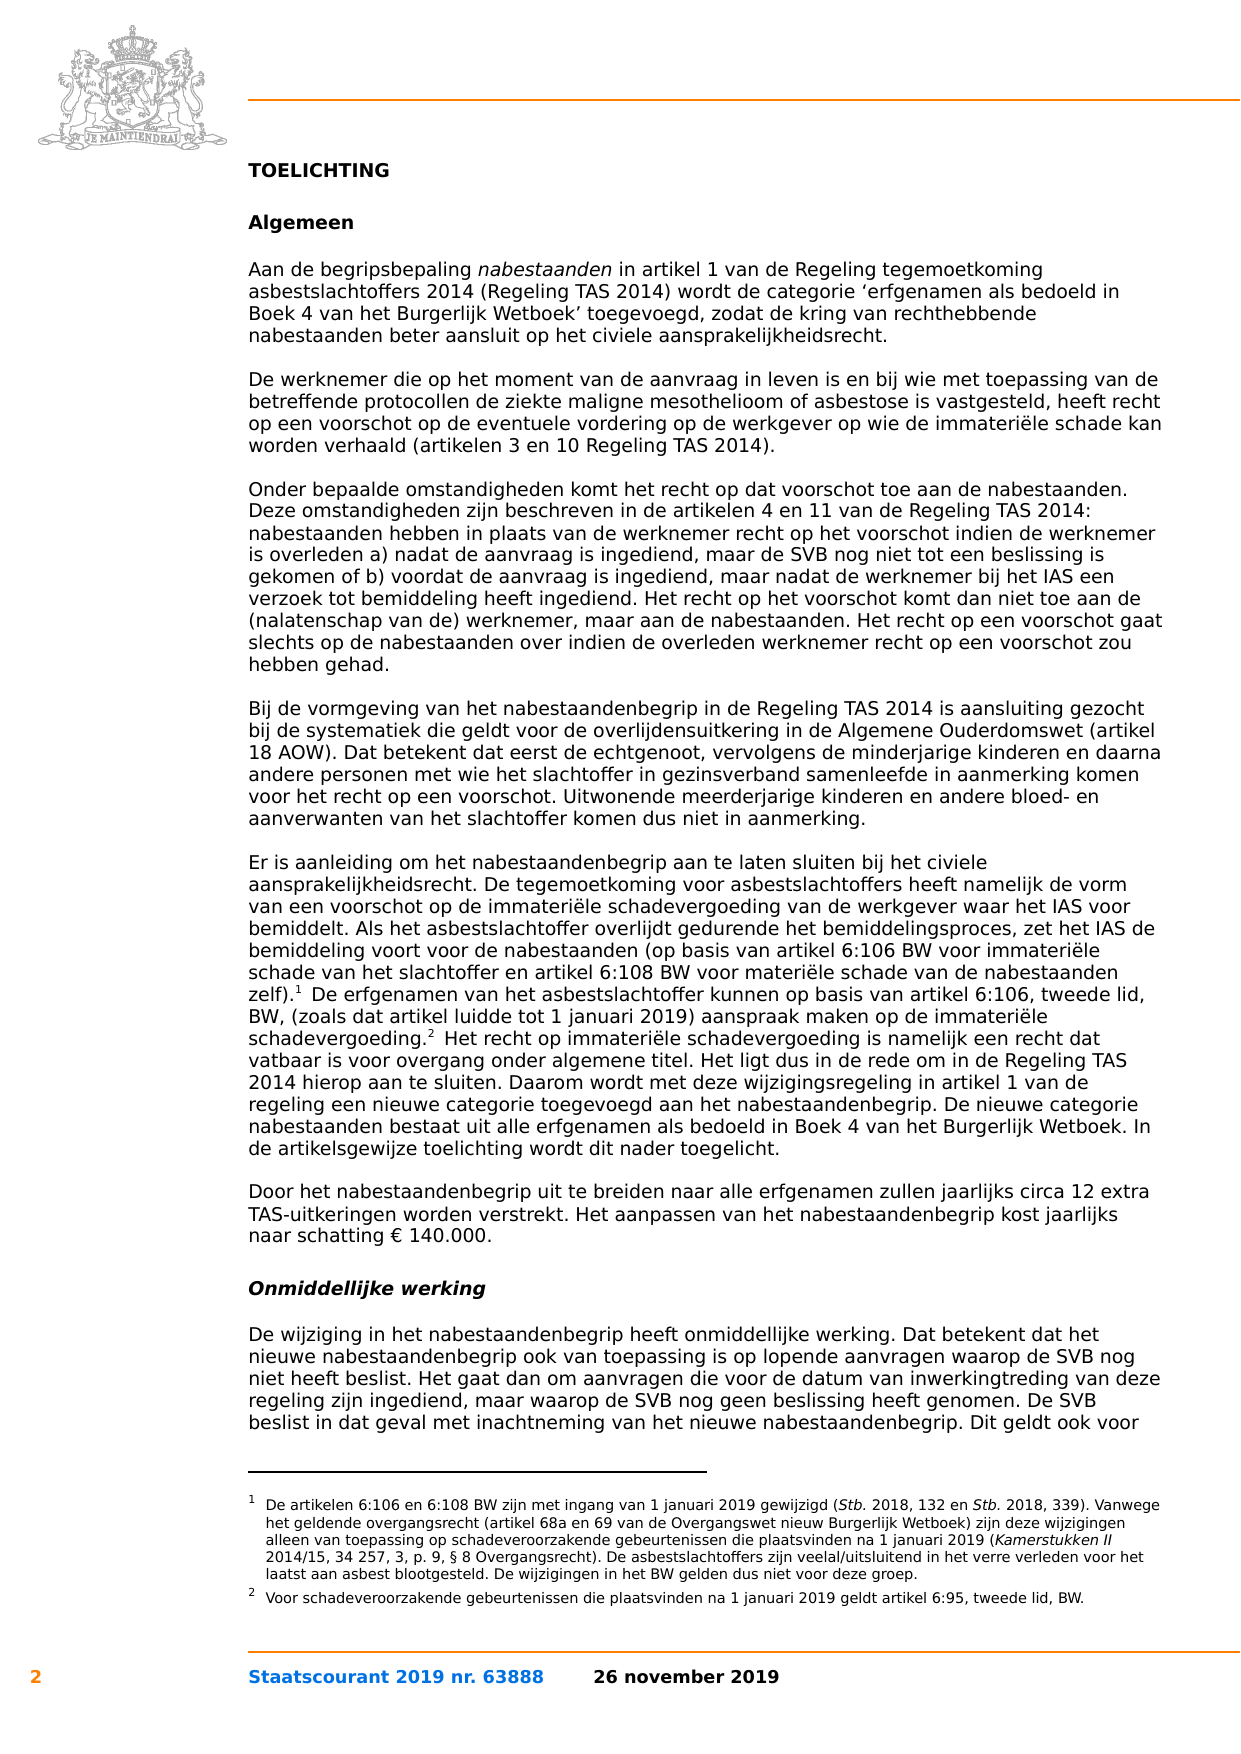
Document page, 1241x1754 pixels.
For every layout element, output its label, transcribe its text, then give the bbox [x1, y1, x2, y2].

subtitle TOELICHTING [248, 160, 1163, 182]
text Onder bepaalde omstandigheden komt het recht op dat voorschot toe aan de nabestaanden. Deze omstandigheden zijn beschreven in de artikelen 4 en 11 van de Regeling TAS 2014: nabestaanden hebben in plaats van de werknemer recht op het voorschot indien de werknemer is overleden a) nadat de aanvraag is ingediend, maar de SVB nog niet tot een beslissing is gekomen of b) voordat de aanvraag is ingediend, maar nadat de werknemer bij het IAS een verzoek tot bemiddeling heeft ingediend. Het recht op het voorschot komt dan niet toe aan de (nalatenschap van de) werknemer, maar aan de nabestaanden. Het recht op een voorschot gaat slechts op de nabestaanden over indien de overleden werknemer recht op een voorschot zou hebben gehad. [248, 478, 1163, 676]
text De werknemer die op het moment van de aanvraag in leven is en bij wie met toepassing van de betreffende protocollen de ziekte maligne mesothelioom of asbestose is vastgesteld, heeft recht op een voorschot op de eventuele vordering op de werkgever op wie de immateriële schade kan worden verhaald (artikelen 3 en 10 Regeling TAS 2014). [248, 369, 1163, 457]
text De wijziging in het nabestaandenbegrip heeft onmiddellijke werking. Dat betekent dat het nieuwe nabestaandenbegrip ook van toepassing is op lopende aanvragen waarop de SVB nog niet heeft beslist. Het gaat dan om aanvragen die voor de datum van inwerkingtreding van deze regeling zijn ingediend, maar waarop de SVB nog geen beslissing heeft genomen. De SVB beslist in dat geval met inachtneming van het nieuwe nabestaandenbegrip. Dit geldt ook voor [248, 1324, 1163, 1434]
text Bij de vormgeving van het nabestaandenbegrip in de Regeling TAS 2014 is aansluiting gezocht bij de systematiek die geldt voor de overlijdensuitkering in de Algemene Ouderdomswet (artikel 18 AOW). Dat betekent dat eerst de echtgenoot, vervolgens de minderjarige kinderen en daarna andere personen met wie het slachtoffer in gezinsverband samenleefde in aanmerking komen voor het recht op een voorschot. Uitwonende meerderjarige kinderen en andere bloed- en aanverwanten van het slachtoffer komen dus niet in aanmerking. [248, 698, 1163, 830]
text Voor schadeveroorzakende gebeurtenissen die plaatsvinden na 1 januari 2019 geldt artikel 6:95, tweede lid, BW. [248, 1586, 1163, 1608]
text Er is aanleiding om het nabestaandenbegrip aan te laten sluiten bij het civiele aansprakelijkheidsrecht. De tegemoetkoming voor asbestslachtoffers heeft namelijk de vorm van een voorschot op de immateriële schadevergoeding van de werkgever waar het IAS voor bemiddelt. Als het asbestslachtoffer overlijdt gedurende het bemiddelingsproces, zet het IAS de bemiddeling voort voor de nabestaanden (op basis van artikel 6:106 BW voor immateriële schade van het slachtoffer en artikel 6:108 BW voor materiële schade van de nabestaanden zelf). De erfgenamen van het asbestslachtoffer kunnen op basis van artikel 6:106, tweede lid, BW, (zoals dat artikel luidde tot 1 januari 2019) aanspraak maken op de immateriële schadevergoeding. Het recht op immateriële schadevergoeding is namelijk een recht dat vatbaar is voor overgang onder algemene titel. Het ligt dus in de rede om in de Regeling TAS 2014 hierop aan te sluiten. Daarom wordt met deze wijzigingsregeling in artikel 1 van de regeling een nieuwe categorie toegevoegd aan het nabestaandenbegrip. De nieuwe categorie nabestaanden bestaat uit alle erfgenamen als bedoeld in Boek 4 van het Burgerlijk Wetboek. In de artikelsgewijze toelichting wordt dit nader toegelicht. [248, 852, 1163, 1159]
picture [38, 25, 227, 150]
text Door het nabestaandenbegrip uit te breiden naar alle erfgenamen zullen jaarlijks circa 12 extra TAS-uitkeringen worden verstrekt. Het aanpassen van het nabestaandenbegrip kost jaarlijks naar schatting € 140.000. [248, 1181, 1163, 1247]
text De artikelen 6:106 en 6:108 BW zijn met ingang van 1 januari 2019 gewijzigd (Stb. 2018, 132 en Stb. 2018, 339). Vanwege het geldende overgangsrecht (artikel 68a en 69 van de Overgangswet nieuw Burgerlijk Wetboek) zijn deze wijzigingen alleen van toepassing op schadeveroorzakende gebeurtenissen die plaatsvinden na 1 januari 2019 (Kamerstukken II 2014/15, 34 257, 3, p. 9, § 8 Overgangsrecht). De asbestslachtoffers zijn veelal/uitsluitend in het verre verleden voor het laatst aan asbest blootgesteld. De wijzigingen in het BW gelden dus niet voor deze groep. [248, 1493, 1163, 1583]
text Aan de begripsbepaling nabestaanden in artikel 1 van de Regeling tegemoetkoming asbestslachtoffers 2014 (Regeling TAS 2014) wordt de categorie ‘erfgenamen als bedoeld in Boek 4 van het Burgerlijk Wetboek’ toegevoegd, zodat de kring van rechthebbende nabestaanden beter aansluit op het civiele aansprakelijkheidsrecht. [248, 259, 1163, 347]
subtitle Algemeen [248, 212, 1163, 234]
subtitle Onmiddellijke werking [248, 1277, 1163, 1299]
